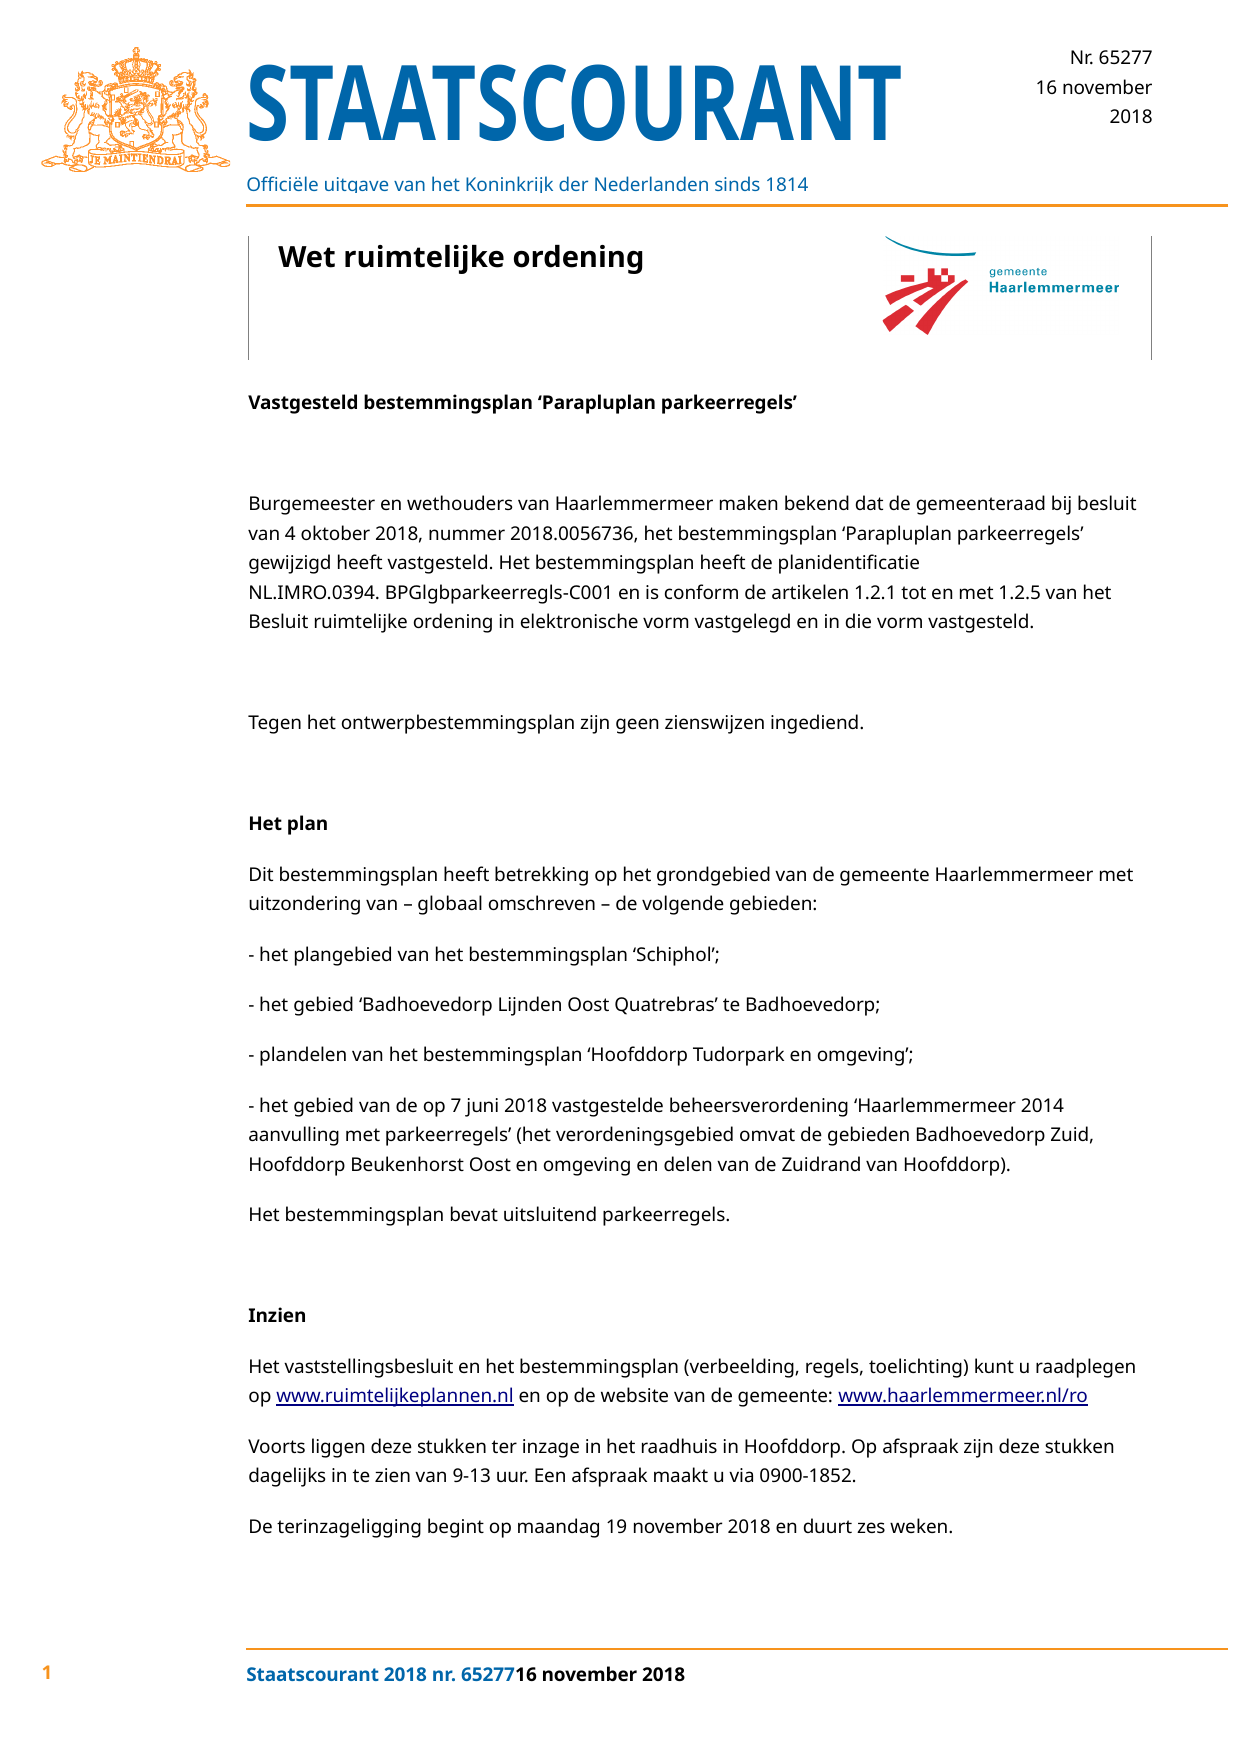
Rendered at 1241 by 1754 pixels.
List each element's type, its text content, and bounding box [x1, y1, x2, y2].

text Het vaststellingsbesluit en het bestemmingsplan (verbeelding, regels, toelichting) kunt u raadplegen op www.ruimtelijkeplannen.nl en op de website van de gemeente: www.haarlemmermeer.nl/ro [248, 1353, 1152, 1408]
table_header Wet ruimtelijke ordening [249, 236, 850, 360]
text Tegen het ontwerpbestemmingsplan zijn geen zienswijzen ingediend. [248, 709, 1152, 735]
text Het plan [248, 810, 1152, 836]
picture [41, 47, 231, 172]
text Het bestemmingsplan bevat uitsluitend parkeerregels. [248, 1202, 1152, 1227]
text Voorts liggen deze stukken ter inzage in het raadhuis in Hoofddorp. Op afspraak zijn deze stukken dagelijks in te zien van 9-13 uur. Een afspraak maakt u via 0900-1852. [248, 1433, 1152, 1488]
text - het gebied van de op 7 juni 2018 vastgestelde beheersverordening ‘Haarlemmermeer 2014 aanvulling met parkeerregels’ (het verordeningsgebied omvat de gebieden Badhoevedorp Zuid, Hoofddorp Beukenhorst Oost en omgeving en delen van de Zuidrand van Hoofddorp). [248, 1092, 1152, 1177]
text - het gebied ‘Badhoevedorp Lijnden Oost Quatrebras’ te Badhoevedorp; [248, 991, 1152, 1017]
text Inzien [248, 1302, 1152, 1328]
text Dit bestemmingsplan heeft betrekking op het grondgebied van de gemeente Haarlemmermeer met uitzondering van – globaal omschreven – de volgende gebieden: [248, 861, 1152, 916]
text Burgemeester en wethouders van Haarlemmermeer maken bekend dat de gemeenteraad bij besluit van 4 oktober 2018, nummer 2018.0056736, het bestemmingsplan ‘Parapluplan parkeerregels’ gewijzigd heeft vastgesteld. Het bestemmingsplan heeft de planidentificatie NL.IMRO.0394. BPGlgbparkeerregls-C001 en is conform de artikelen 1.2.1 tot en met 1.2.5 van het Besluit ruimtelijke ordening in elektronische vorm vastgelegd en in die vorm vastgesteld. [248, 490, 1152, 634]
text - het plangebied van het bestemmingsplan ‘Schiphol’; [248, 941, 1152, 966]
picture [882, 236, 1119, 335]
text - plandelen van het bestemmingsplan ‘Hoofddorp Tudorpark en omgeving’; [248, 1042, 1152, 1067]
text De terinzageligging begint op maandag 19 november 2018 en duurt zes weken. [248, 1513, 1152, 1538]
text Vastgesteld bestemmingsplan ‘Parapluplan parkeerregels’ [248, 389, 1152, 415]
table_header [850, 236, 1151, 360]
